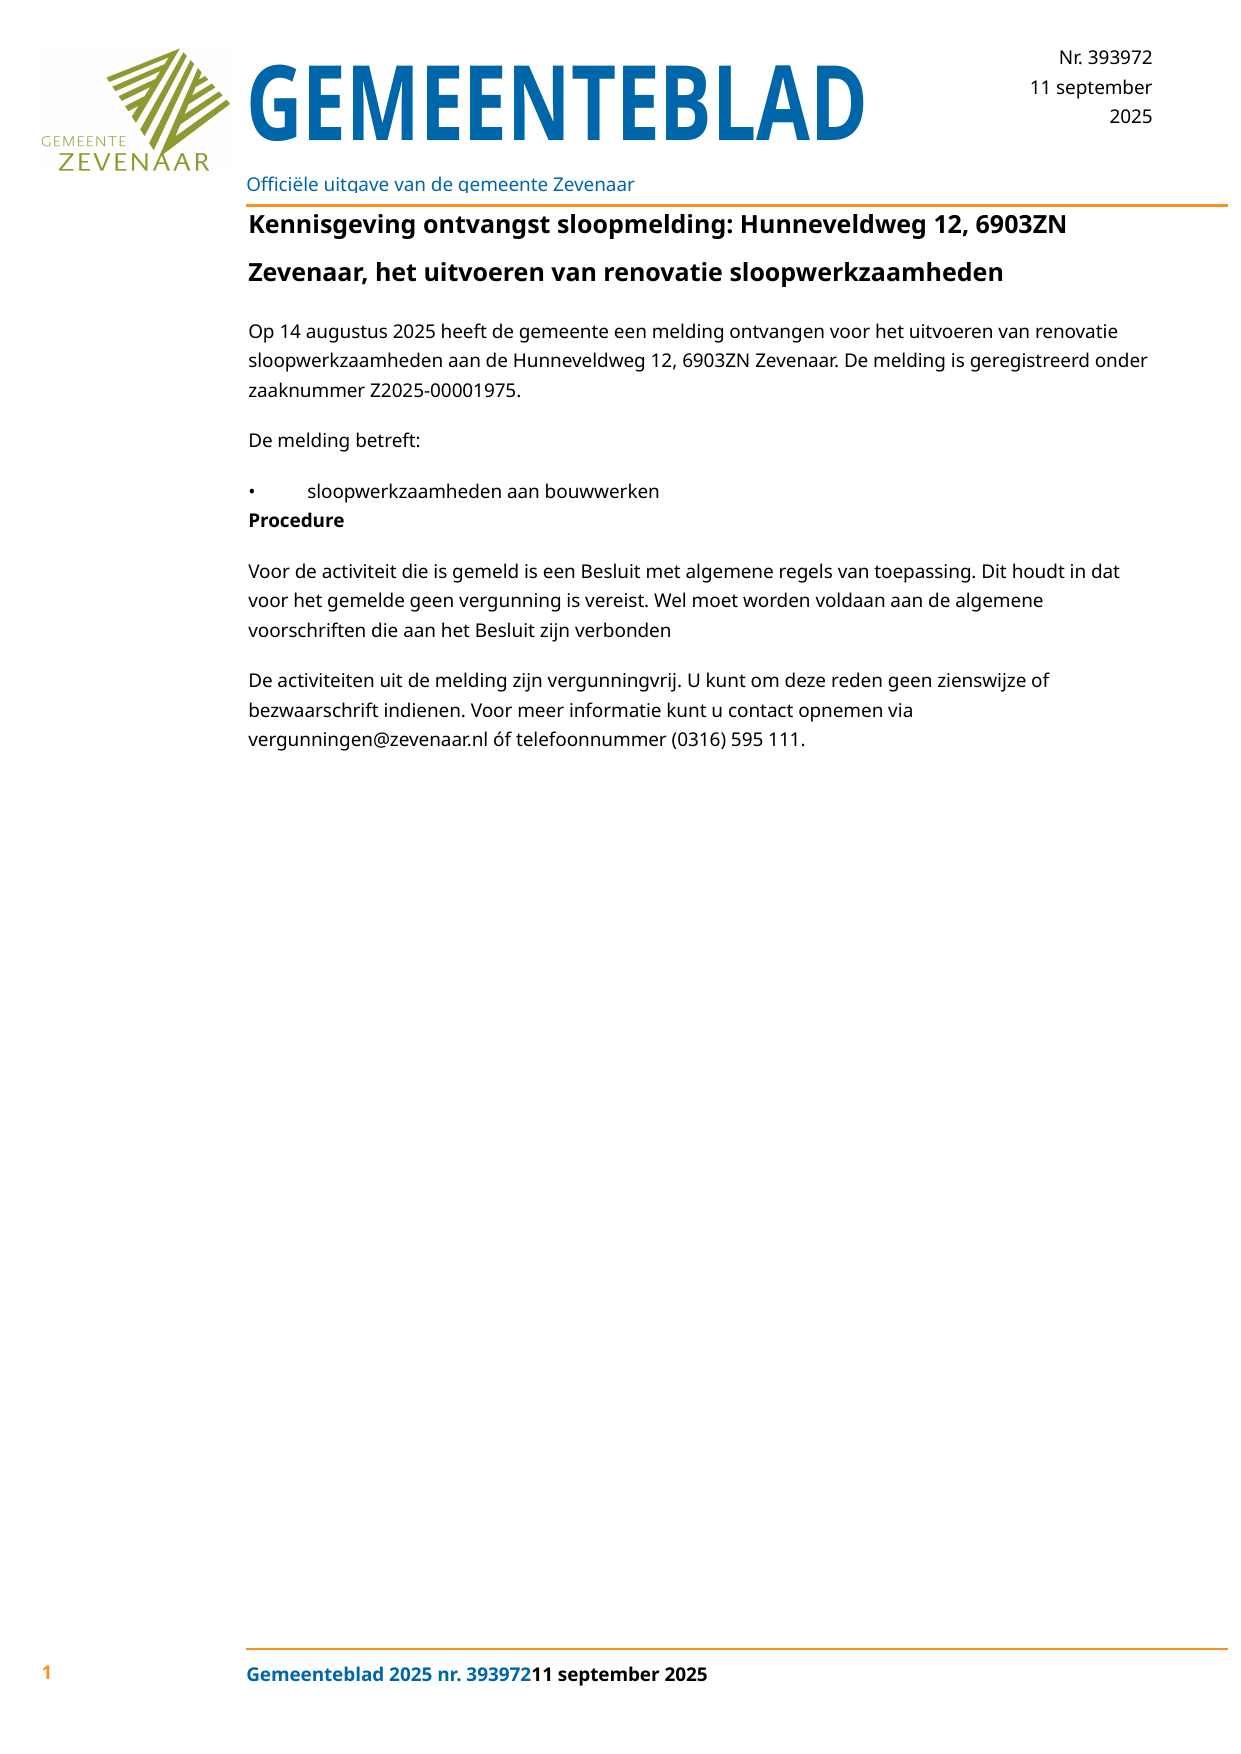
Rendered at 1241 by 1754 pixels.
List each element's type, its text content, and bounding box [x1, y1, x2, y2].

text Procedure [248, 507, 1152, 533]
picture [41, 47, 231, 172]
list sloopwerkzaamheden aan bouwwerken [248, 478, 1152, 504]
text Voor de activiteit die is gemeld is een Besluit met algemene regels van toepassing. Dit houdt in dat voor het gemelde geen vergunning is vereist. Wel moet worden voldaan aan de algemene voorschriften die aan het Besluit zijn verbonden [248, 558, 1152, 643]
text De activiteiten uit de melding zijn vergunningvrij. U kunt om deze reden geen zienswijze of bezwaarschrift indienen. Voor meer informatie kunt u contact opnemen via vergunningen@zevenaar.nl óf telefoonnummer (0316) 595 111. [248, 667, 1152, 752]
text Kennisgeving ontvangst sloopmelding: Hunneveldweg 12, 6903ZN Zevenaar, het uitvoeren van renovatie sloopwerkzaamheden [248, 207, 1152, 288]
text De melding betreft: [248, 427, 1152, 453]
text Op 14 augustus 2025 heeft de gemeente een melding ontvangen voor het uitvoeren van renovatie sloopwerkzaamheden aan de Hunneveldweg 12, 6903ZN Zevenaar. De melding is geregistreerd onder zaaknummer Z2025-00001975. [248, 318, 1152, 403]
